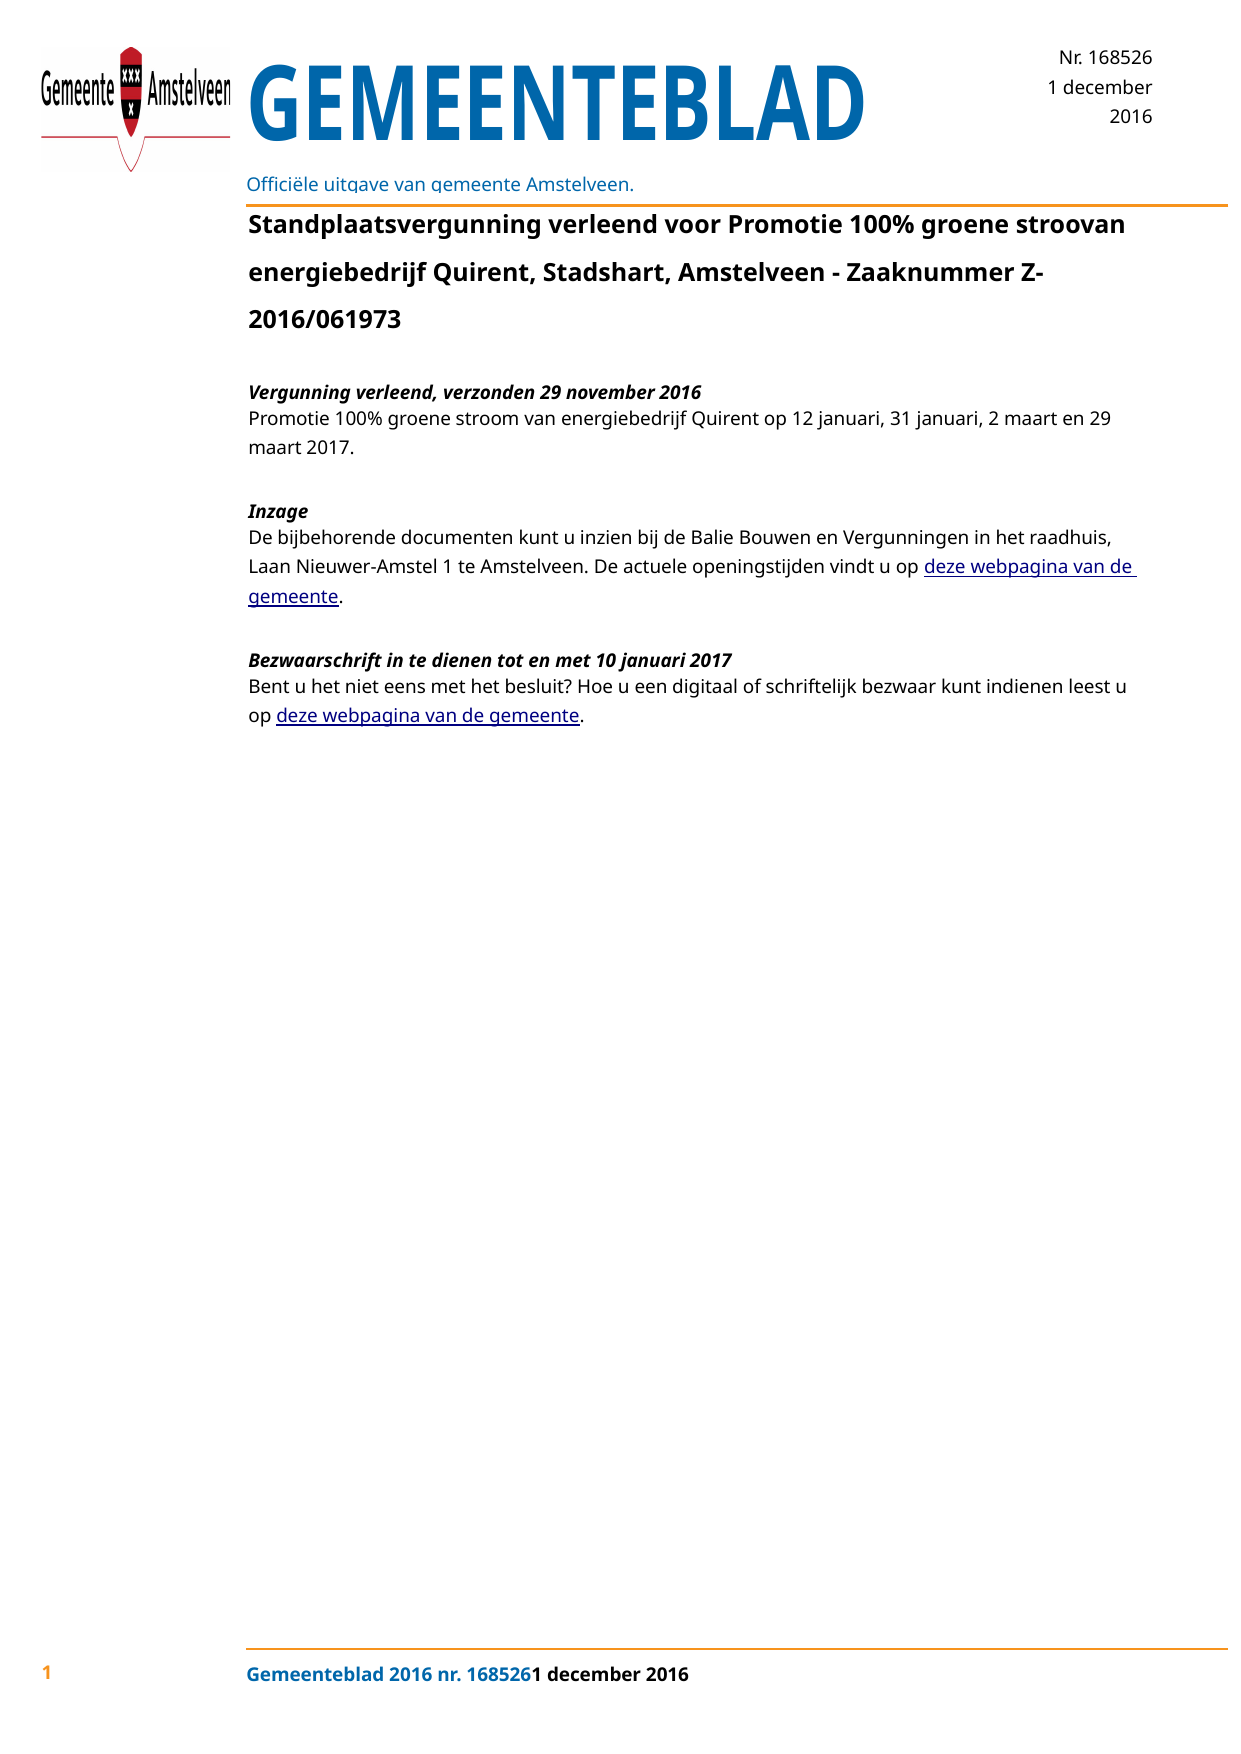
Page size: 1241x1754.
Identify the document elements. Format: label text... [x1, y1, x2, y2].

text Bezwaarschrift in te dienen tot en met 10 januari 2017 [248, 647, 1152, 673]
text Promotie 100% groene stroom van energiebedrijf Quirent op 12 januari, 31 januari, 2 maart en 29 maart 2017. [248, 405, 1152, 460]
text Inzage [248, 498, 1152, 524]
picture [41, 47, 231, 172]
text Bent u het niet eens met het besluit? Hoe u een digitaal of schriftelijk bezwaar kunt indienen leest u op deze webpagina van de gemeente. [248, 673, 1152, 728]
text De bijbehorende documenten kunt u inzien bij de Balie Bouwen en Vergunningen in het raadhuis, Laan Nieuwer-Amstel 1 te Amstelveen. De actuele openingstijden vindt u op deze webpagina van de gemeente. [248, 524, 1152, 609]
text Standplaatsvergunning verleend voor Promotie 100% groene stroovan energiebedrijf Quirent, Stadshart, Amstelveen - Zaaknummer Z-2016/061973 [248, 207, 1152, 336]
text Vergunning verleend, verzonden 29 november 2016 [248, 379, 1152, 405]
